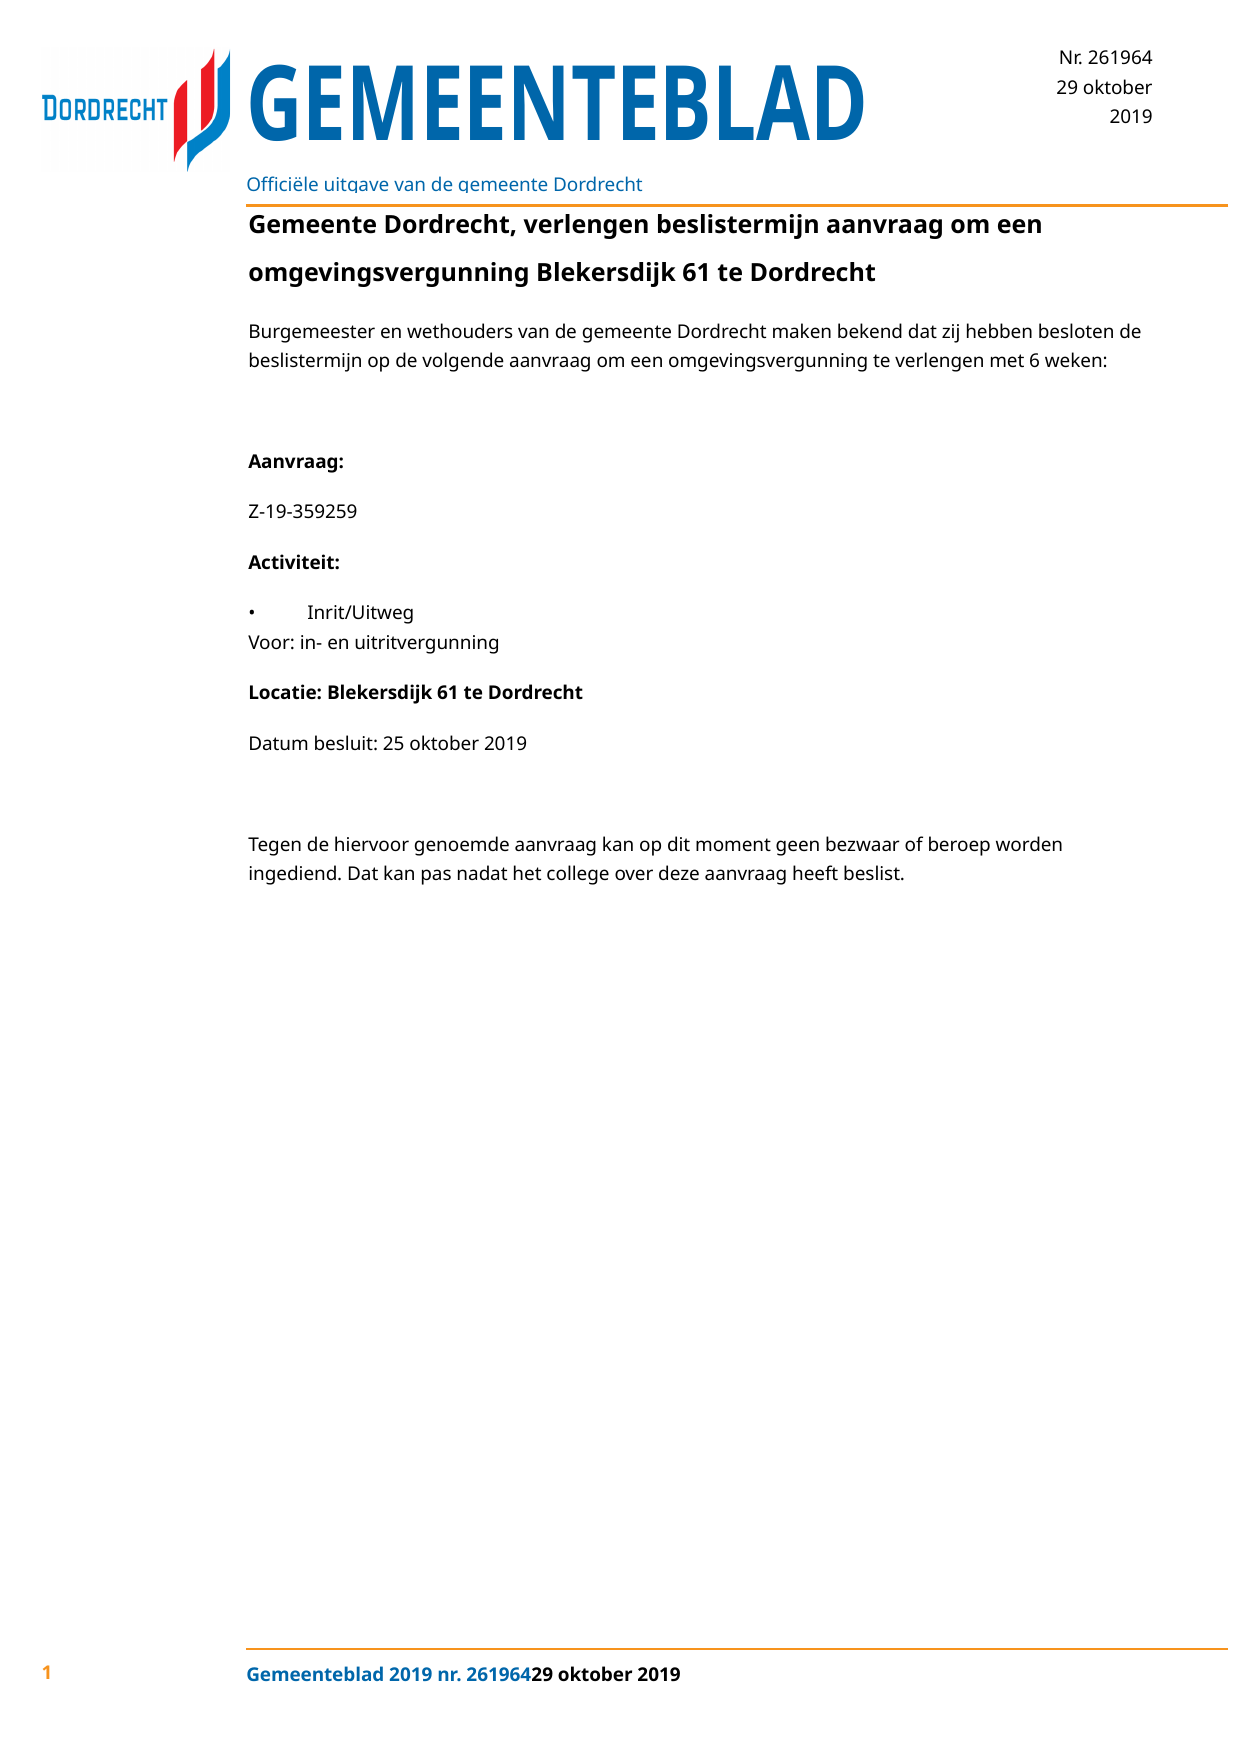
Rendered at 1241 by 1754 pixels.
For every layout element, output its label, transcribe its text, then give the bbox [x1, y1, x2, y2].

text Activiteit: [248, 549, 1152, 575]
text Aanvraag: [248, 448, 1152, 474]
text Locatie: Blekersdijk 61 te Dordrecht [248, 679, 1152, 705]
text Gemeente Dordrecht, verlengen beslistermijn aanvraag om een omgevingsvergunning Blekersdijk 61 te Dordrecht [248, 207, 1152, 288]
list Inrit/Uitweg [248, 599, 1152, 625]
picture [41, 47, 231, 172]
text Datum besluit: 25 oktober 2019 [248, 730, 1152, 756]
text Burgemeester en wethouders van de gemeente Dordrecht maken bekend dat zij hebben besloten de beslistermijn op de volgende aanvraag om een omgevingsvergunning te verlengen met 6 weken: [248, 318, 1152, 373]
text Tegen de hiervoor genoemde aanvraag kan op dit moment geen bezwaar of beroep worden ingediend. Dat kan pas nadat het college over deze aanvraag heeft beslist. [248, 831, 1152, 886]
text Voor: in- en uitritvergunning [248, 629, 1152, 655]
text Z-19-359259 [248, 499, 1152, 524]
